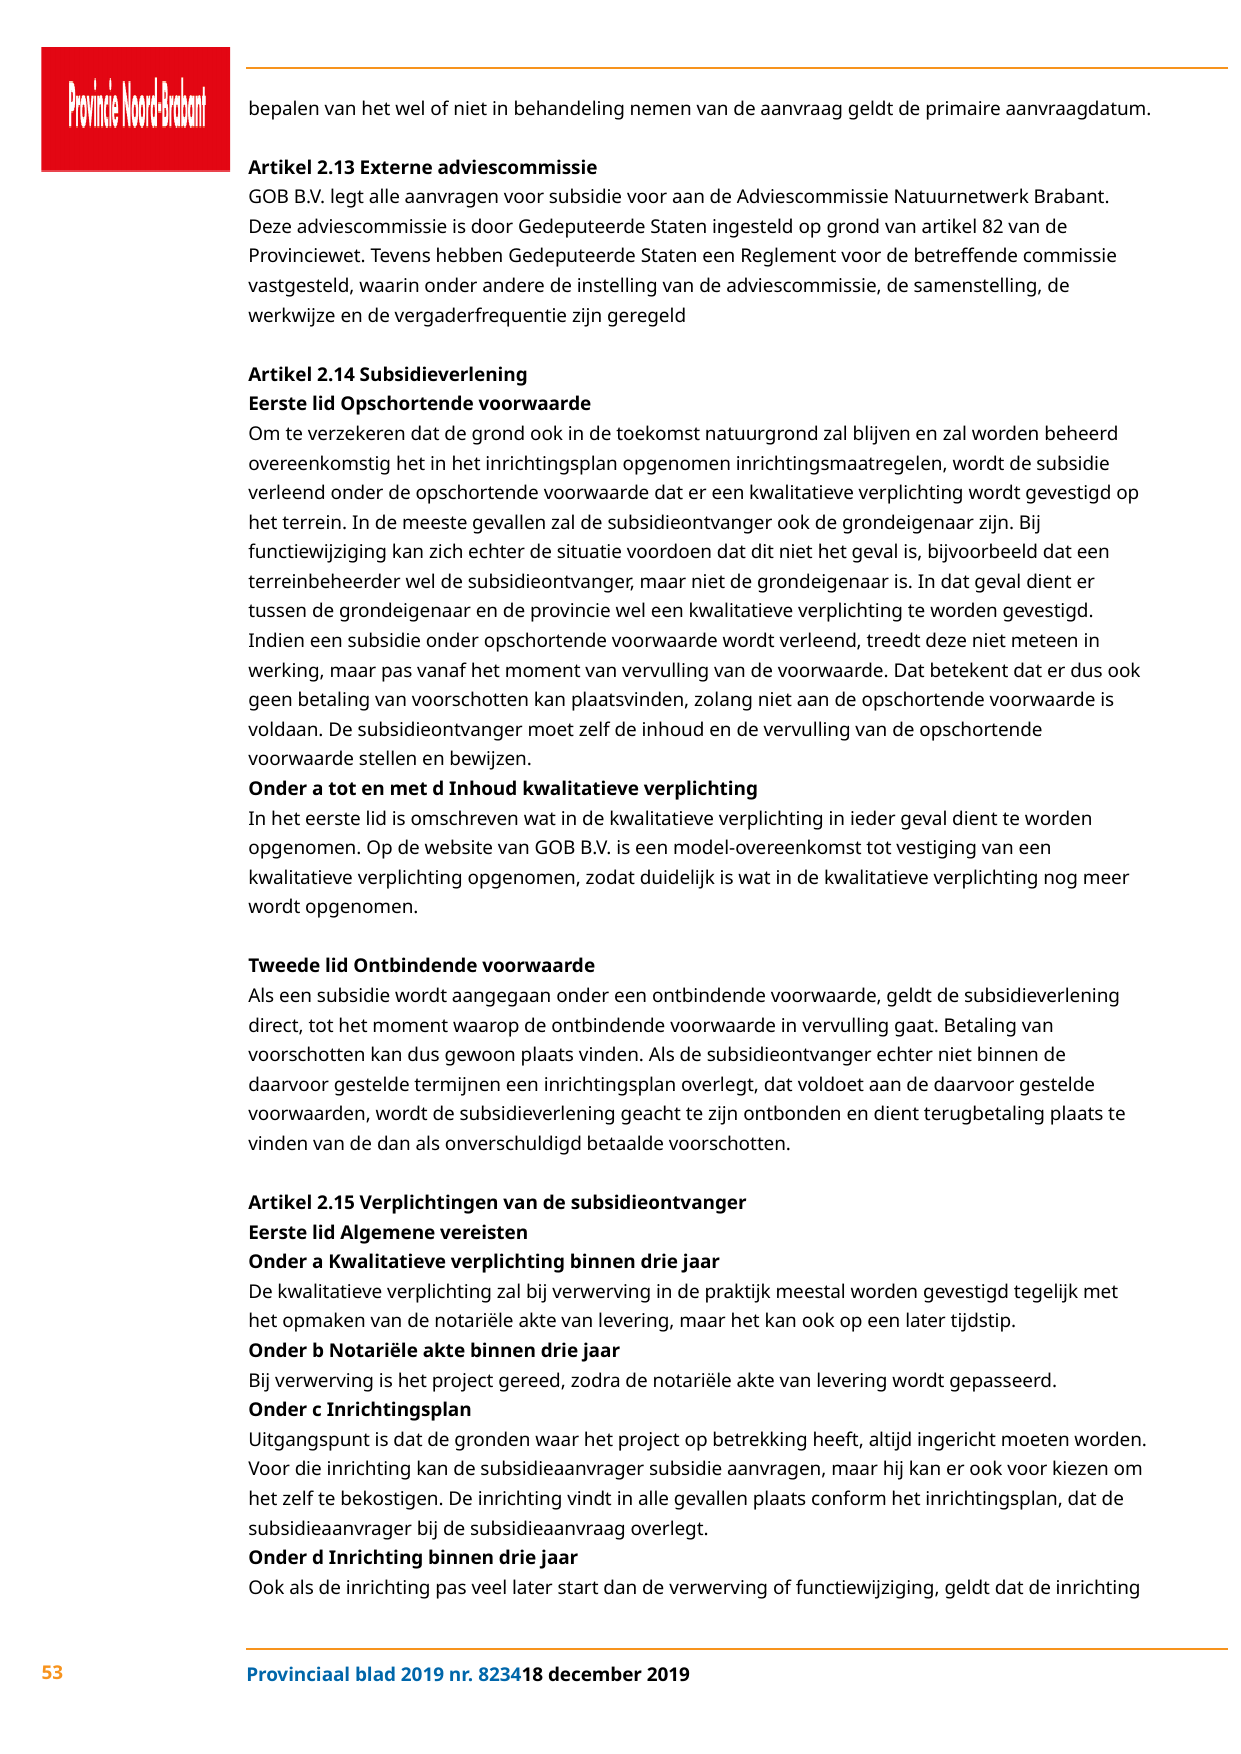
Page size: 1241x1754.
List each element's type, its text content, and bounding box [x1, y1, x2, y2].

text In het eerste lid is omschreven wat in de kwalitatieve verplichting in ieder geval dient te worden opgenomen. Op de website van GOB B.V. is een model-overeenkomst tot vestiging van een kwalitatieve verplichting opgenomen, zodat duidelijk is wat in de kwalitatieve verplichting nog meer wordt opgenomen. [248, 805, 1152, 919]
text Eerste lid Opschortende voorwaarde [248, 391, 1152, 416]
text Bij verwerving is het project gereed, zodra de notariële akte van levering wordt gepasseerd. [248, 1367, 1152, 1393]
text GOB B.V. legt alle aanvragen voor subsidie voor aan de Adviescommissie Natuurnetwerk Brabant. Deze adviescommissie is door Gedeputeerde Staten ingesteld op grond van artikel 82 van de Provinciewet. Tevens hebben Gedeputeerde Staten een Reglement voor de betreffende commissie vastgesteld, waarin onder andere de instelling van de adviescommissie, de samenstelling, de werkwijze en de vergaderfrequentie zijn geregeld [248, 183, 1152, 328]
text Artikel 2.15 Verplichtingen van de subsidieontvanger [248, 1189, 1152, 1215]
text Onder d Inrichting binnen drie jaar [248, 1544, 1152, 1570]
text Onder b Notariële akte binnen drie jaar [248, 1337, 1152, 1363]
text Indien een subsidie onder opschortende voorwaarde wordt verleend, treedt deze niet meteen in werking, maar pas vanaf het moment van vervulling van de voorwaarde. Dat betekent dat er dus ook geen betaling van voorschotten kan plaatsvinden, zolang niet aan de opschortende voorwaarde is voldaan. De subsidieontvanger moet zelf de inhoud en de vervulling van de opschortende voorwaarde stellen en bewijzen. [248, 627, 1152, 771]
text Onder c Inrichtingsplan [248, 1396, 1152, 1422]
text Onder a tot en met d Inhoud kwalitatieve verplichting [248, 775, 1152, 801]
text Onder a Kwalitatieve verplichting binnen drie jaar [248, 1248, 1152, 1274]
text Eerste lid Algemene vereisten [248, 1219, 1152, 1245]
text Als een subsidie wordt aangegaan onder een ontbindende voorwaarde, geldt de subsidieverlening direct, tot het moment waarop de ontbindende voorwaarde in vervulling gaat. Betaling van voorschotten kan dus gewoon plaats vinden. Als de subsidieontvanger echter niet binnen de daarvoor gestelde termijnen een inrichtingsplan overlegt, dat voldoet aan de daarvoor gestelde voorwaarden, wordt de subsidieverlening geacht te zijn ontbonden en dient terugbetaling plaats te vinden van de dan als onverschuldigd betaalde voorschotten. [248, 982, 1152, 1156]
text Uitgangspunt is dat de gronden waar het project op betrekking heeft, altijd ingericht moeten worden. Voor die inrichting kan de subsidieaanvrager subsidie aanvragen, maar hij kan er ook voor kiezen om het zelf te bekostigen. De inrichting vindt in alle gevallen plaats conform het inrichtingsplan, dat de subsidieaanvrager bij de subsidieaanvraag overlegt. [248, 1426, 1152, 1541]
picture [41, 47, 231, 172]
text Ook als de inrichting pas veel later start dan de verwerving of functiewijziging, geldt dat de inrichting [248, 1574, 1152, 1600]
text De kwalitatieve verplichting zal bij verwerving in de praktijk meestal worden gevestigd tegelijk met het opmaken van de notariële akte van levering, maar het kan ook op een later tijdstip. [248, 1278, 1152, 1333]
text Artikel 2.13 Externe adviescommissie [248, 154, 1152, 180]
text Artikel 2.14 Subsidieverlening [248, 361, 1152, 387]
text Tweede lid Ontbindende voorwaarde [248, 953, 1152, 978]
text Om te verzekeren dat de grond ook in de toekomst natuurgrond zal blijven en zal worden beheerd overeenkomstig het in het inrichtingsplan opgenomen inrichtingsmaatregelen, wordt de subsidie verleend onder de opschortende voorwaarde dat er een kwalitatieve verplichting wordt gevestigd op het terrein. In de meeste gevallen zal de subsidieontvanger ook de grondeigenaar zijn. Bij functiewijziging kan zich echter de situatie voordoen dat dit niet het geval is, bijvoorbeeld dat een terreinbeheerder wel de subsidieontvanger, maar niet de grondeigenaar is. In dat geval dient er tussen de grondeigenaar en de provincie wel een kwalitatieve verplichting te worden gevestigd. [248, 420, 1152, 623]
text bepalen van het wel of niet in behandeling nemen van de aanvraag geldt de primaire aanvraagdatum. [248, 95, 1152, 121]
